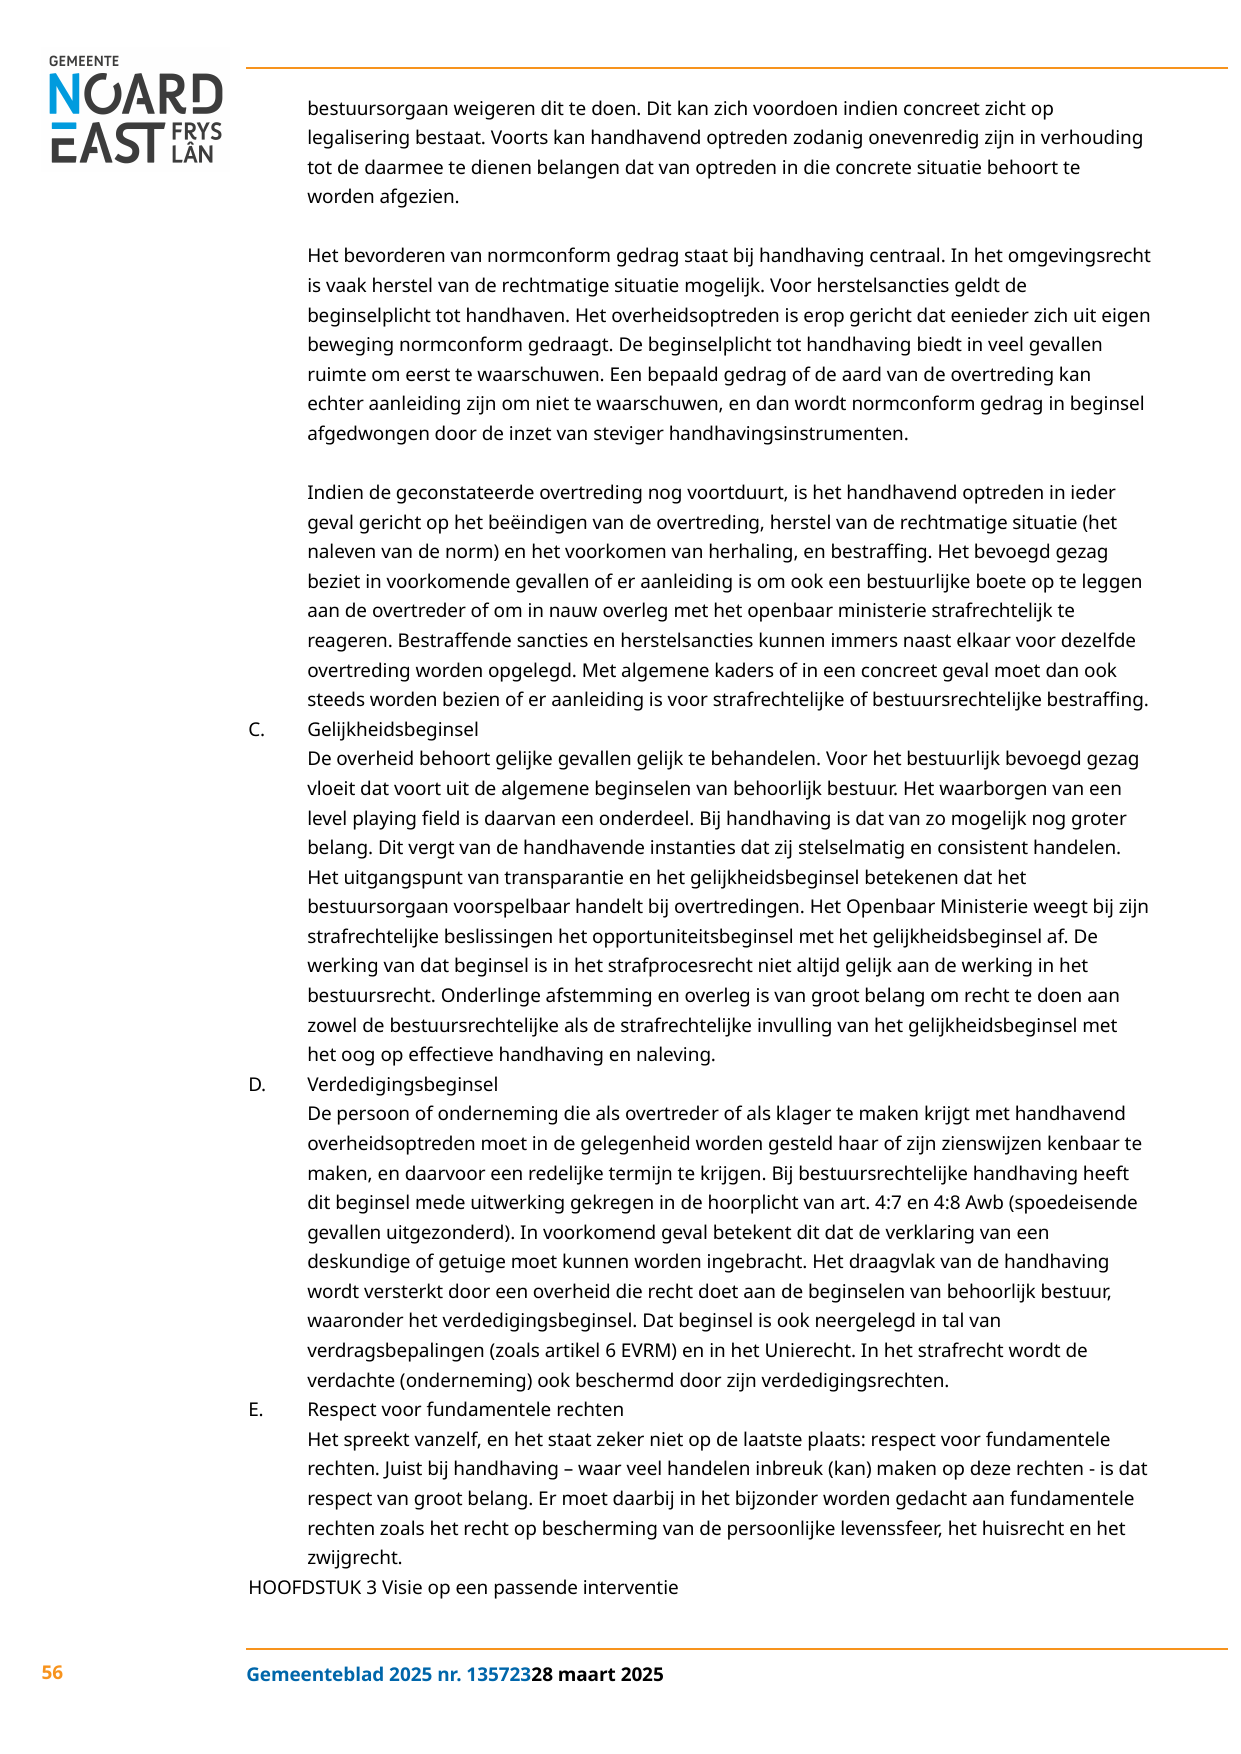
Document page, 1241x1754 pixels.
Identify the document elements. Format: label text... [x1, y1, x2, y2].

list bestuursorgaan weigeren dit te doen. Dit kan zich voordoen indien concreet zicht op legalisering bestaat. Voorts kan handhavend optreden zodanig onevenredig zijn in verhouding tot de daarmee te dienen belangen dat van optreden in die concrete situatie behoort te worden afgezien. [248, 95, 1152, 209]
list De overheid behoort gelijke gevallen gelijk te behandelen. Voor het bestuurlijk bevoegd gezag vloeit dat voort uit de algemene beginselen van behoorlijk bestuur. Het waarborgen van een level playing field is daarvan een onderdeel. Bij handhaving is dat van zo mogelijk nog groter belang. Dit vergt van de handhavende instanties dat zij stelselmatig en consistent handelen. Het uitgangspunt van transparantie en het gelijkheidsbeginsel betekenen dat het bestuursorgaan voorspelbaar handelt bij overtredingen. Het Openbaar Ministerie weegt bij zijn strafrechtelijke beslissingen het opportuniteitsbeginsel met het gelijkheidsbeginsel af. De werking van dat beginsel is in het strafprocesrecht niet altijd gelijk aan de werking in het bestuursrecht. Onderlinge afstemming en overleg is van groot belang om recht te doen aan zowel de bestuursrechtelijke als de strafrechtelijke invulling van het gelijkheidsbeginsel met het oog op effectieve handhaving en naleving. [248, 746, 1152, 1067]
list Het bevorderen van normconform gedrag staat bij handhaving centraal. In het omgevingsrecht is vaak herstel van de rechtmatige situatie mogelijk. Voor herstelsancties geldt de beginselplicht tot handhaven. Het overheidsoptreden is erop gericht dat eenieder zich uit eigen beweging normconform gedraagt. De beginselplicht tot handhaving biedt in veel gevallen ruimte om eerst te waarschuwen. Een bepaald gedrag of de aard van de overtreding kan echter aanleiding zijn om niet te waarschuwen, en dan wordt normconform gedrag in beginsel afgedwongen door de inzet van steviger handhavingsinstrumenten. [248, 243, 1152, 446]
list Respect voor fundamentele rechten [248, 1396, 1152, 1422]
picture [41, 47, 231, 172]
list Indien de geconstateerde overtreding nog voortduurt, is het handhavend optreden in ieder geval gericht op het beëindigen van de overtreding, herstel van de rechtmatige situatie (het naleven van de norm) en het voorkomen van herhaling, en bestraffing. Het bevoegd gezag beziet in voorkomende gevallen of er aanleiding is om ook een bestuurlijke boete op te leggen aan de overtreder of om in nauw overleg met het openbaar ministerie strafrechtelijk te reageren. Bestraffende sancties en herstelsancties kunnen immers naast elkaar voor dezelfde overtreding worden opgelegd. Met algemene kaders of in een concreet geval moet dan ook steeds worden bezien of er aanleiding is voor strafrechtelijke of bestuursrechtelijke bestraffing. [248, 479, 1152, 712]
list Het spreekt vanzelf, en het staat zeker niet op de laatste plaats: respect voor fundamentele rechten. Juist bij handhaving – waar veel handelen inbreuk (kan) maken op deze rechten - is dat respect van groot belang. Er moet daarbij in het bijzonder worden gedacht aan fundamentele rechten zoals het recht op bescherming van de persoonlijke levenssfeer, het huisrecht en het zwijgrecht. [248, 1426, 1152, 1570]
text HOOFDSTUK 3 Visie op een passende interventie [248, 1574, 1152, 1600]
list Gelijkheidsbeginsel [248, 716, 1152, 742]
list Verdedigingsbeginsel [248, 1071, 1152, 1097]
list De persoon of onderneming die als overtreder of als klager te maken krijgt met handhavend overheidsoptreden moet in de gelegenheid worden gesteld haar of zijn zienswijzen kenbaar te maken, en daarvoor een redelijke termijn te krijgen. Bij bestuursrechtelijke handhaving heeft dit beginsel mede uitwerking gekregen in de hoorplicht van art. 4:7 en 4:8 Awb (spoedeisende gevallen uitgezonderd). In voorkomend geval betekent dit dat de verklaring van een deskundige of getuige moet kunnen worden ingebracht. Het draagvlak van de handhaving wordt versterkt door een overheid die recht doet aan de beginselen van behoorlijk bestuur, waaronder het verdedigingsbeginsel. Dat beginsel is ook neergelegd in tal van verdragsbepalingen (zoals artikel 6 EVRM) en in het Unierecht. In het strafrecht wordt de verdachte (onderneming) ook beschermd door zijn verdedigingsrechten. [248, 1101, 1152, 1393]
